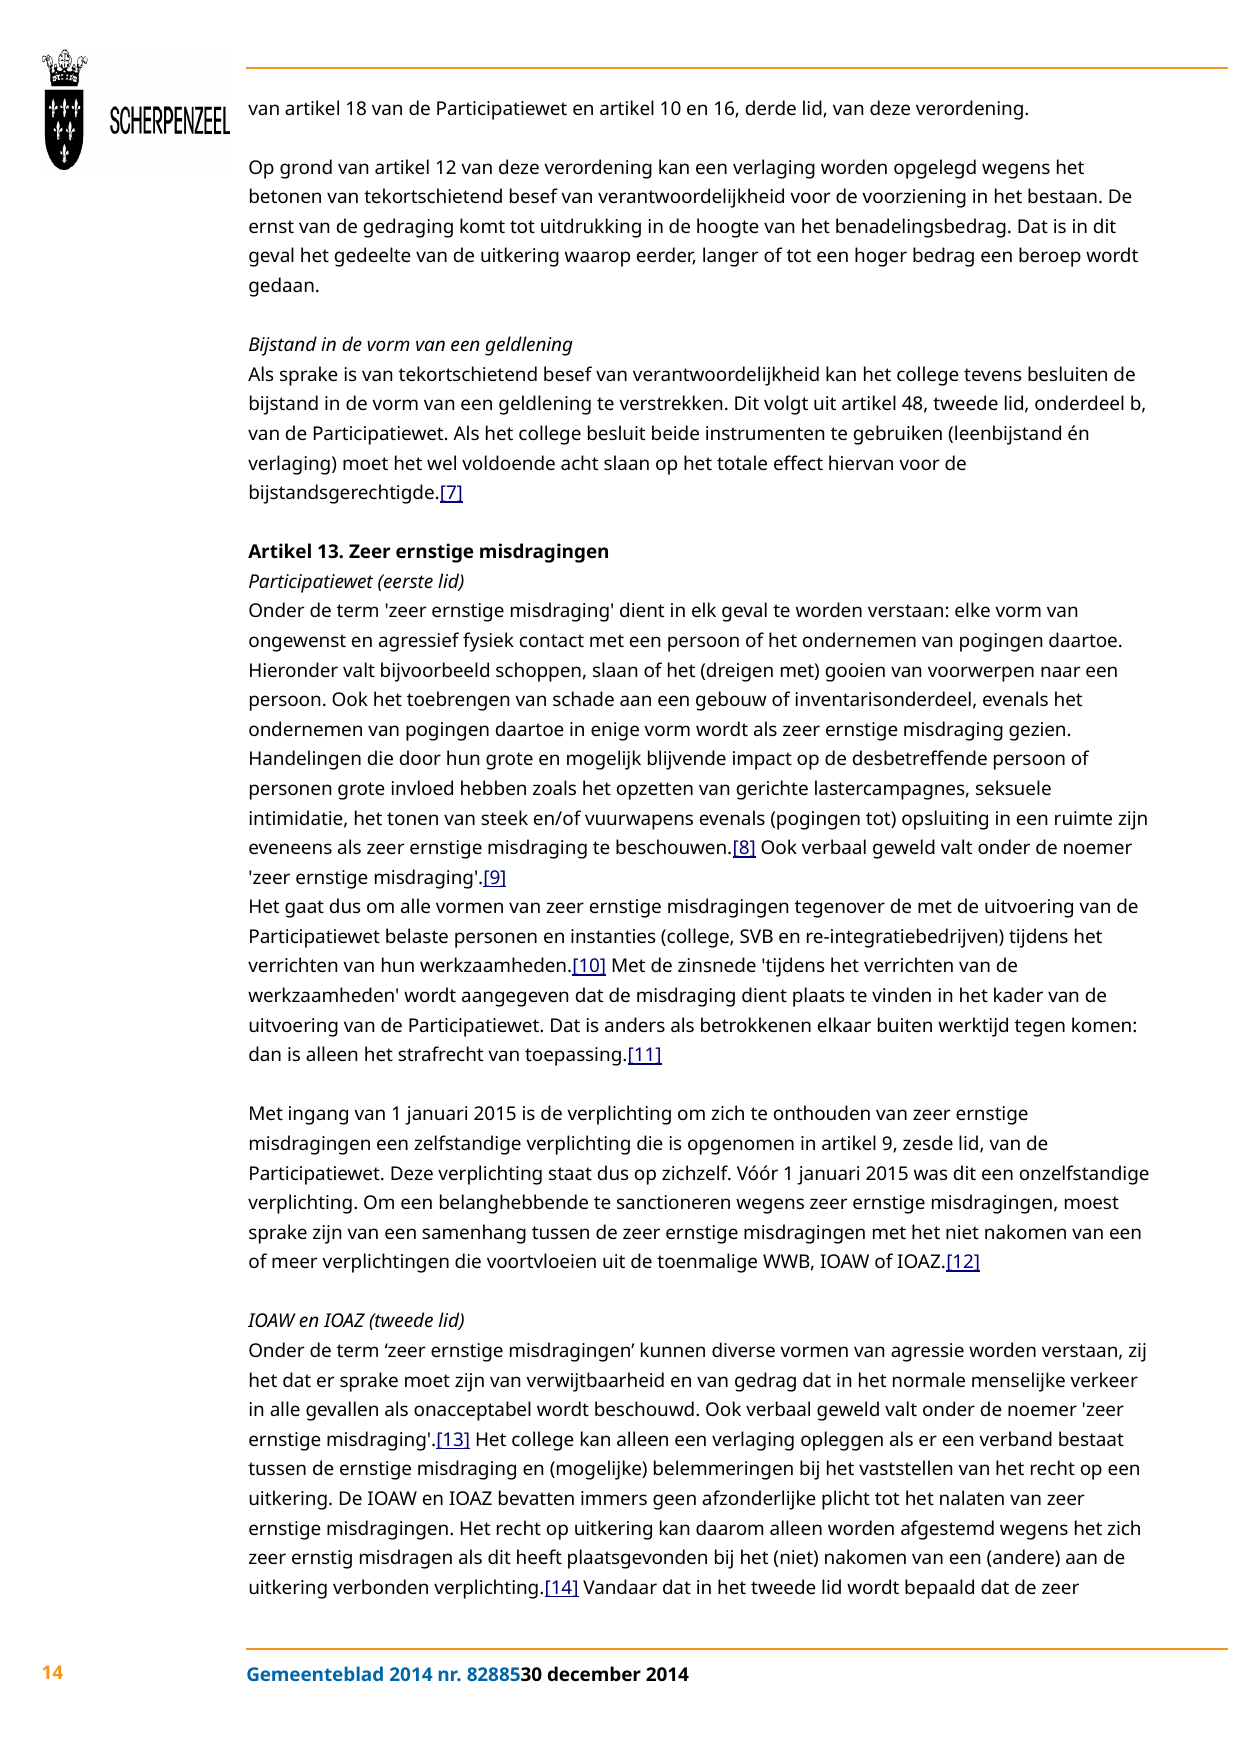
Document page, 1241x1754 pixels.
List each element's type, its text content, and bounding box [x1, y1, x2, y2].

text Als sprake is van tekortschietend besef van verantwoordelijkheid kan het college tevens besluiten de bijstand in de vorm van een geldlening te verstrekken. Dit volgt uit artikel 48, tweede lid, onderdeel b, van de Participatiewet. Als het college besluit beide instrumenten te gebruiken (leenbijstand én verlaging) moet het wel voldoende acht slaan op het totale effect hiervan voor de bijstandsgerechtigde.[7] [248, 361, 1152, 505]
text Met ingang van 1 januari 2015 is de verplichting om zich te onthouden van zeer ernstige misdragingen een zelfstandige verplichting die is opgenomen in artikel 9, zesde lid, van de Participatiewet. Deze verplichting staat dus op zichzelf. Vóór 1 januari 2015 was dit een onzelfstandige verplichting. Om een belanghebbende te sanctioneren wegens zeer ernstige misdragingen, moest sprake zijn van een samenhang tussen de zeer ernstige misdragingen met het niet nakomen van een of meer verplichtingen die voortvloeien uit de toenmalige WWB, IOAW of IOAZ.[12] [248, 1101, 1152, 1274]
picture [41, 47, 231, 172]
text Op grond van artikel 12 van deze verordening kan een verlaging worden opgelegd wegens het betonen van tekortschietend besef van verantwoordelijkheid voor de voorziening in het bestaan. De ernst van de gedraging komt tot uitdrukking in de hoogte van het benadelingsbedrag. Dat is in dit geval het gedeelte van de uitkering waarop eerder, langer of tot een hoger bedrag een beroep wordt gedaan. [248, 154, 1152, 298]
text Artikel 13. Zeer ernstige misdragingen [248, 538, 1152, 564]
text Het gaat dus om alle vormen van zeer ernstige misdragingen tegenover de met de uitvoering van de Participatiewet belaste personen en instanties (college, SVB en re-integratiebedrijven) tijdens het verrichten van hun werkzaamheden.[10] Met de zinsnede 'tijdens het verrichten van de werkzaamheden' wordt aangegeven dat de misdraging dient plaats te vinden in het kader van de uitvoering van de Participatiewet. Dat is anders als betrokkenen elkaar buiten werktijd tegen komen: dan is alleen het strafrecht van toepassing.[11] [248, 893, 1152, 1067]
text Onder de term 'zeer ernstige misdraging' dient in elk geval te worden verstaan: elke vorm van ongewenst en agressief fysiek contact met een persoon of het ondernemen van pogingen daartoe. Hieronder valt bijvoorbeeld schoppen, slaan of het (dreigen met) gooien van voorwerpen naar een persoon. Ook het toebrengen van schade aan een gebouw of inventarisonderdeel, evenals het ondernemen van pogingen daartoe in enige vorm wordt als zeer ernstige misdraging gezien. Handelingen die door hun grote en mogelijk blijvende impact op de desbetreffende persoon of personen grote invloed hebben zoals het opzetten van gerichte lastercampagnes, seksuele intimidatie, het tonen van steek en/of vuurwapens evenals (pogingen tot) opsluiting in een ruimte zijn eveneens als zeer ernstige misdraging te beschouwen.[8] Ook verbaal geweld valt onder de noemer 'zeer ernstige misdraging'.[9] [248, 598, 1152, 890]
text van artikel 18 van de Participatiewet en artikel 10 en 16, derde lid, van deze verordening. [248, 95, 1152, 121]
text IOAW en IOAZ (tweede lid) [248, 1308, 1152, 1333]
text Participatiewet (eerste lid) [248, 568, 1152, 594]
text Onder de term ‘zeer ernstige misdragingen’ kunnen diverse vormen van agressie worden verstaan, zij het dat er sprake moet zijn van verwijtbaarheid en van gedrag dat in het normale menselijke verkeer in alle gevallen als onacceptabel wordt beschouwd. Ook verbaal geweld valt onder de noemer 'zeer ernstige misdraging'.[13] Het college kan alleen een verlaging opleggen als er een verband bestaat tussen de ernstige misdraging en (mogelijke) belemmeringen bij het vaststellen van het recht op een uitkering. De IOAW en IOAZ bevatten immers geen afzonderlijke plicht tot het nalaten van zeer ernstige misdragingen. Het recht op uitkering kan daarom alleen worden afgestemd wegens het zich zeer ernstig misdragen als dit heeft plaatsgevonden bij het (niet) nakomen van een (andere) aan de uitkering verbonden verplichting.[14] Vandaar dat in het tweede lid wordt bepaald dat de zeer [248, 1337, 1152, 1600]
text Bijstand in de vorm van een geldlening [248, 331, 1152, 357]
